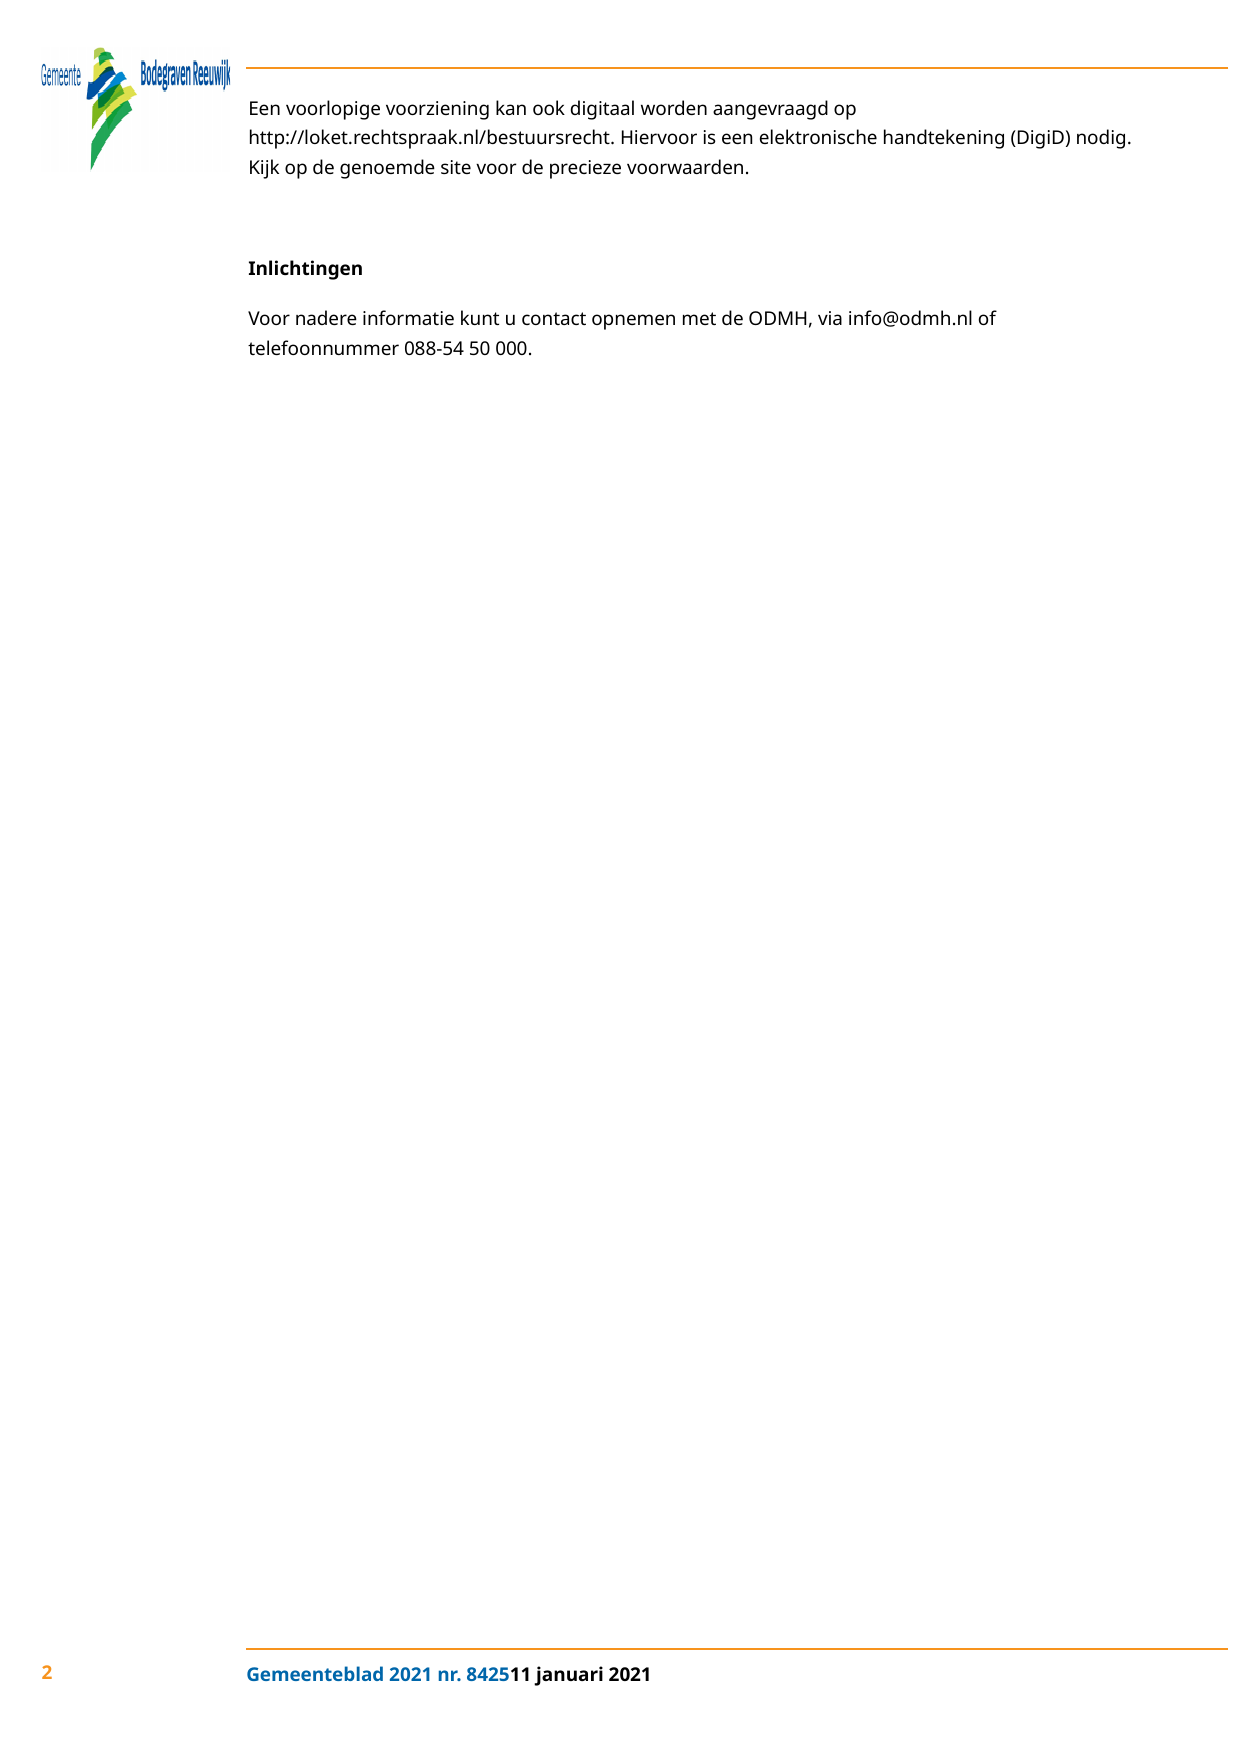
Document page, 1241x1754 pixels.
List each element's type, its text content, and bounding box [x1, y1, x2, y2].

text Een voorlopige voorziening kan ook digitaal worden aangevraagd op http://loket.rechtspraak.nl/bestuursrecht. Hiervoor is een elektronische handtekening (DigiD) nodig. Kijk op de genoemde site voor de precieze voorwaarden. [248, 95, 1152, 180]
text Inlichtingen [248, 255, 1152, 281]
picture [41, 47, 231, 172]
text Voor nadere informatie kunt u contact opnemen met de ODMH, via info@odmh.nl of telefoonnummer 088-54 50 000. [248, 305, 1152, 361]
